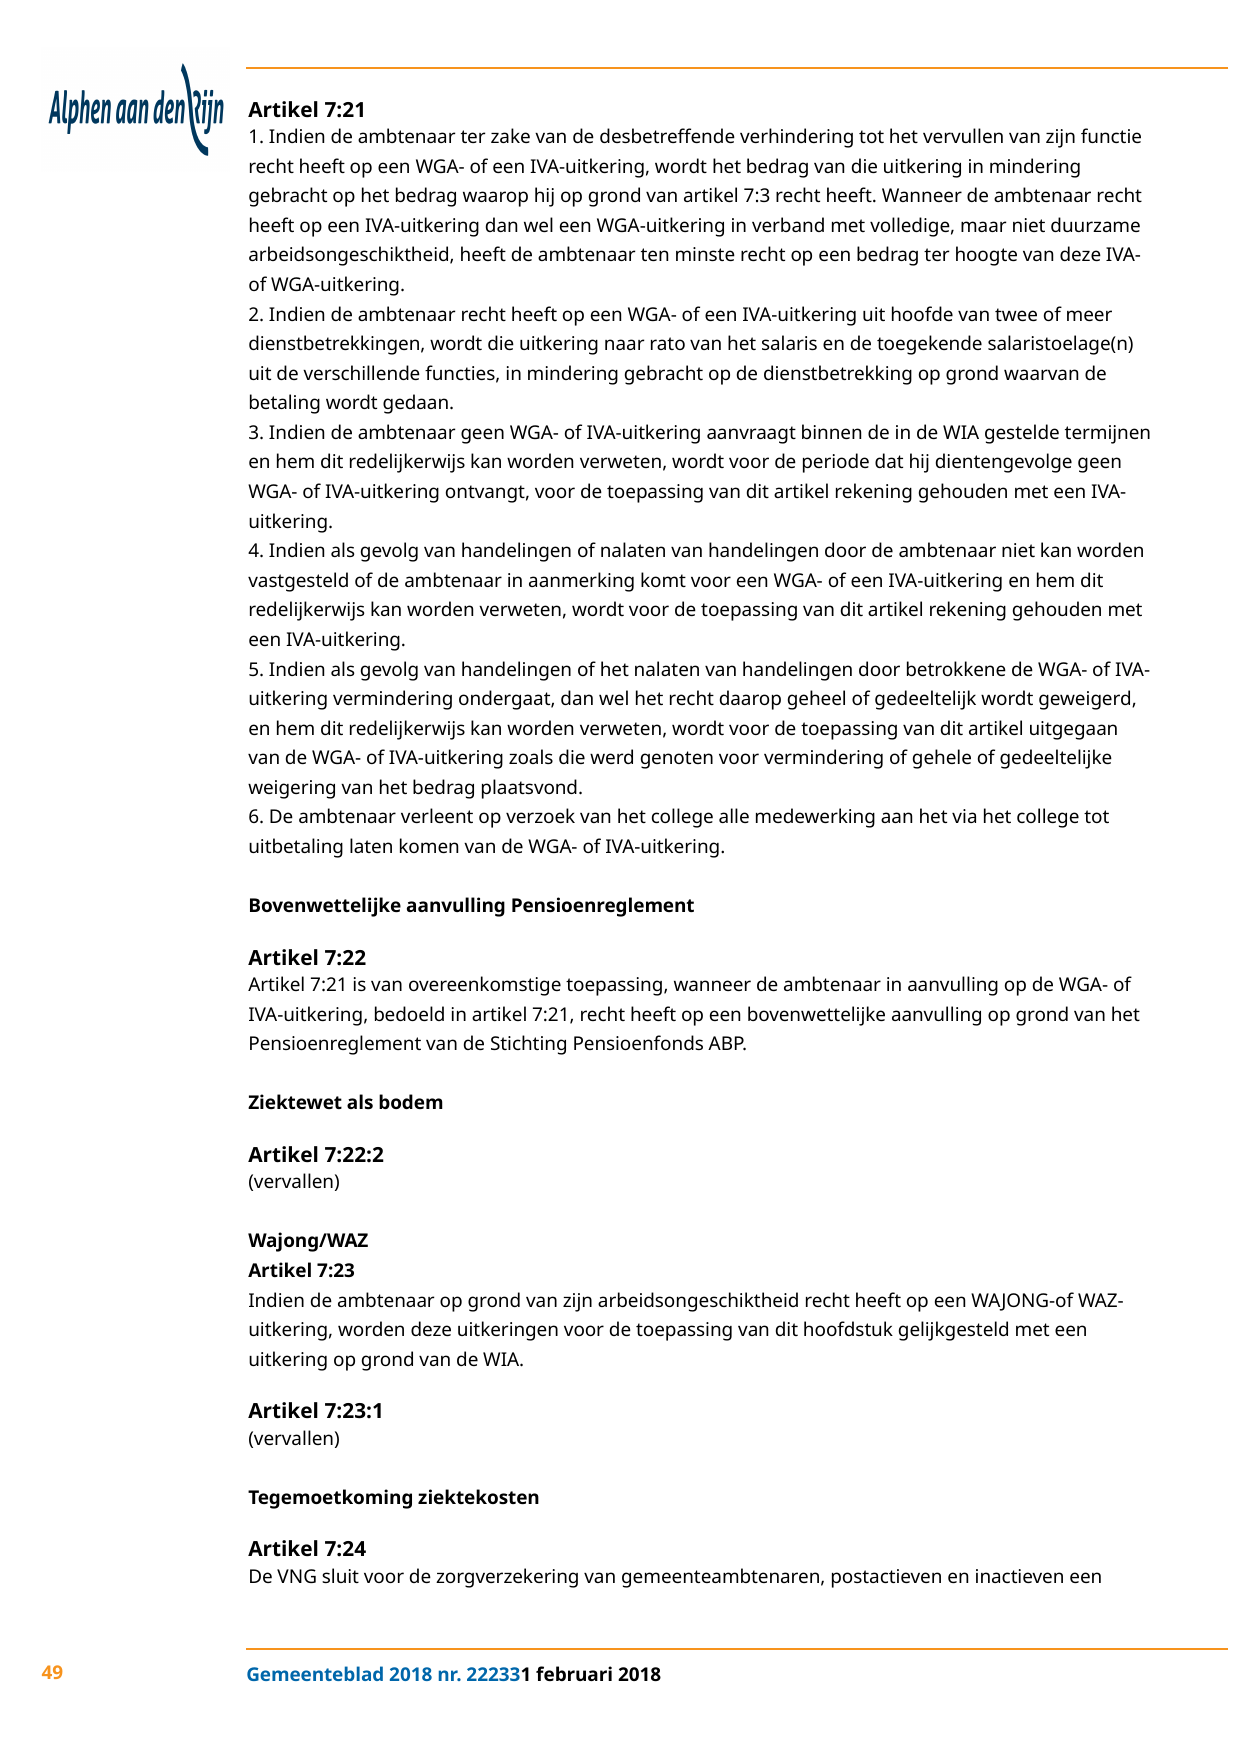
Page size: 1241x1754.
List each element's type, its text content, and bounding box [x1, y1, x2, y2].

text Artikel 7:23 [248, 1257, 1152, 1283]
text Artikel 7:22:2 [248, 1140, 1152, 1168]
text Indien de ambtenaar op grond van zijn arbeidsongeschiktheid recht heeft op een WAJONG-of WAZ-uitkering, worden deze uitkeringen voor de toepassing van dit hoofdstuk gelijkgesteld met een uitkering op grond van de WIA. [248, 1287, 1152, 1372]
text Artikel 7:24 [248, 1534, 1152, 1563]
text De VNG sluit voor de zorgverzekering van gemeenteambtenaren, postactieven en inactieven een [248, 1563, 1152, 1588]
text Artikel 7:21 [248, 95, 1152, 123]
text Artikel 7:21 is van overeenkomstige toepassing, wanneer de ambtenaar in aanvulling op de WGA- of IVA-uitkering, bedoeld in artikel 7:21, recht heeft op een bovenwettelijke aanvulling op grond van het Pensioenreglement van de Stichting Pensioenfonds ABP. [248, 971, 1152, 1056]
text (vervallen) [248, 1168, 1152, 1194]
text Bovenwettelijke aanvulling Pensioenreglement [248, 892, 1152, 918]
text Artikel 7:22 [248, 943, 1152, 971]
picture [41, 47, 231, 172]
text 4. Indien als gevolg van handelingen of nalaten van handelingen door de ambtenaar niet kan worden vastgesteld of de ambtenaar in aanmerking komt voor een WGA- of een IVA-uitkering en hem dit redelijkerwijs kan worden verweten, wordt voor de toepassing van dit artikel rekening gehouden met een IVA-uitkering. [248, 537, 1152, 652]
text 2. Indien de ambtenaar recht heeft op een WGA- of een IVA-uitkering uit hoofde van twee of meer dienstbetrekkingen, wordt die uitkering naar rato van het salaris en de toegekende salaristoelage(n) uit de verschillende functies, in mindering gebracht op de dienstbetrekking op grond waarvan de betaling wordt gedaan. [248, 301, 1152, 415]
text 3. Indien de ambtenaar geen WGA- of IVA-uitkering aanvraagt binnen de in de WIA gestelde termijnen en hem dit redelijkerwijs kan worden verweten, wordt voor de periode dat hij dientengevolge geen WGA- of IVA-uitkering ontvangt, voor de toepassing van dit artikel rekening gehouden met een IVA-uitkering. [248, 419, 1152, 533]
text 5. Indien als gevolg van handelingen of het nalaten van handelingen door betrokkene de WGA- of IVA-uitkering vermindering ondergaat, dan wel het recht daarop geheel of gedeeltelijk wordt geweigerd, en hem dit redelijkerwijs kan worden verweten, wordt voor de toepassing van dit artikel uitgegaan van de WGA- of IVA-uitkering zoals die werd genoten voor vermindering of gehele of gedeeltelijke weigering van het bedrag plaatsvond. [248, 656, 1152, 800]
text Artikel 7:23:1 [248, 1396, 1152, 1425]
text Tegemoetkoming ziektekosten [248, 1484, 1152, 1510]
text (vervallen) [248, 1425, 1152, 1451]
text 6. De ambtenaar verleent op verzoek van het college alle medewerking aan het via het college tot uitbetaling laten komen van de WGA- of IVA-uitkering. [248, 804, 1152, 859]
text Ziektewet als bodem [248, 1089, 1152, 1115]
text 1. Indien de ambtenaar ter zake van de desbetreffende verhindering tot het vervullen van zijn functie recht heeft op een WGA- of een IVA-uitkering, wordt het bedrag van die uitkering in mindering gebracht op het bedrag waarop hij op grond van artikel 7:3 recht heeft. Wanneer de ambtenaar recht heeft op een IVA-uitkering dan wel een WGA-uitkering in verband met volledige, maar niet duurzame arbeidsongeschiktheid, heeft de ambtenaar ten minste recht op een bedrag ter hoogte van deze IVA- of WGA-uitkering. [248, 123, 1152, 297]
text Wajong/WAZ [248, 1228, 1152, 1253]
